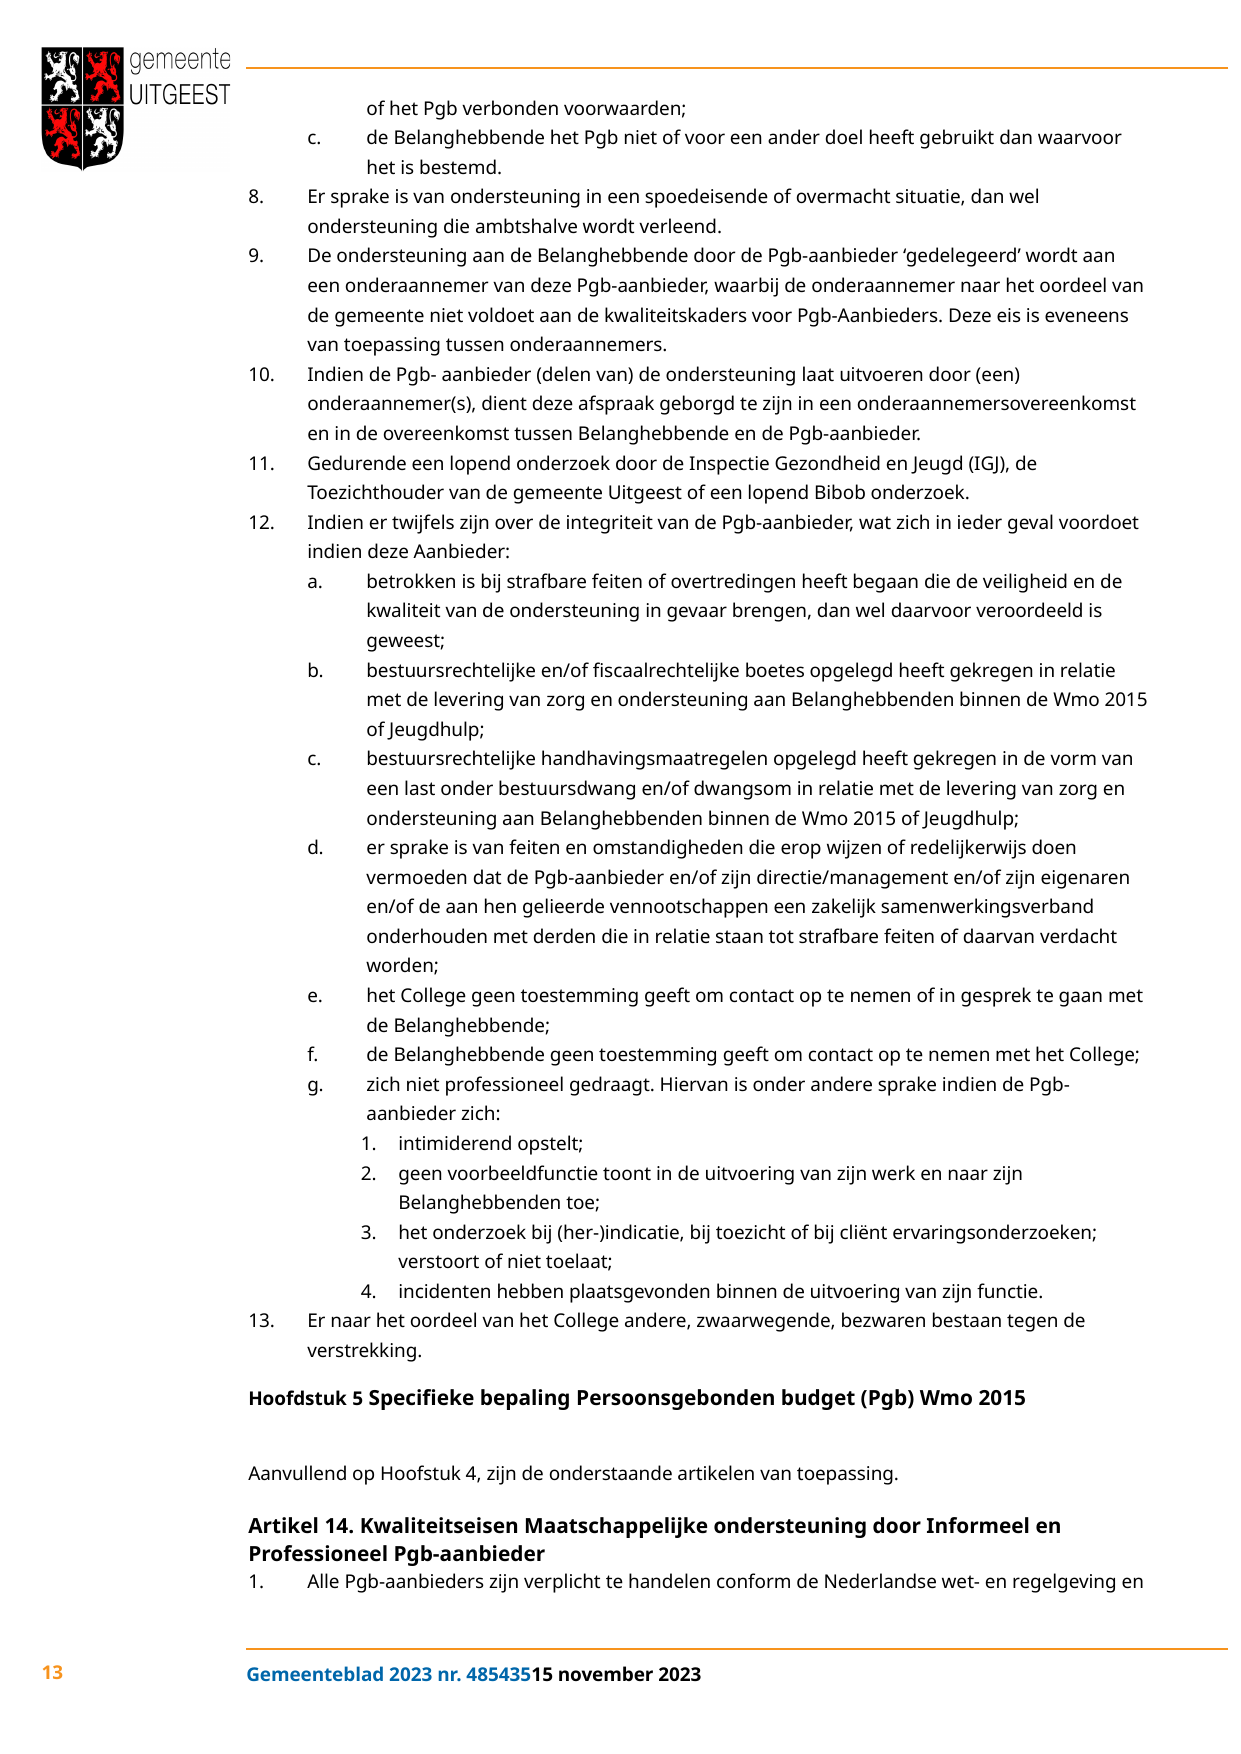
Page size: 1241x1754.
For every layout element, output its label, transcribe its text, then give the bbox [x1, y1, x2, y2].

list Indien er twijfels zijn over de integriteit van de Pgb-aanbieder, wat zich in ieder geval voordoet indien deze Aanbieder: [248, 509, 1152, 564]
list De ondersteuning aan de Belanghebbende door de Pgb-aanbieder ‘gedelegeerd’ wordt aan een onderaannemer van deze Pgb-aanbieder, waarbij de onderaannemer naar het oordeel van de gemeente niet voldoet aan de kwaliteitskaders voor Pgb-Aanbieders. Deze eis is eveneens van toepassing tussen onderaannemers. [248, 243, 1152, 357]
list zich niet professioneel gedraagt. Hiervan is onder andere sprake indien de Pgb-aanbieder zich: [307, 1071, 1152, 1126]
list Er naar het oordeel van het College andere, zwaarwegende, bezwaren bestaan tegen de verstrekking. [248, 1308, 1152, 1363]
list de Belanghebbende het Pgb niet of voor een ander doel heeft gebruikt dan waarvoor het is bestemd. [307, 124, 1152, 180]
picture [41, 47, 231, 172]
list bestuursrechtelijke en/of fiscaalrechtelijke boetes opgelegd heeft gekregen in relatie met de levering van zorg en ondersteuning aan Belanghebbenden binnen de Wmo 2015 of Jeugdhulp; [307, 657, 1152, 742]
list intimiderend opstelt; [361, 1130, 1152, 1156]
list bestuursrechtelijke handhavingsmaatregelen opgelegd heeft gekregen in de vorm van een last onder bestuursdwang en/of dwangsom in relatie met de levering van zorg en ondersteuning aan Belanghebbenden binnen de Wmo 2015 of Jeugdhulp; [307, 746, 1152, 831]
list het College geen toestemming geeft om contact op te nemen of in gesprek te gaan met de Belanghebbende; [307, 982, 1152, 1038]
list Alle Pgb-aanbieders zijn verplicht te handelen conform de Nederlandse wet- en regelgeving en [248, 1568, 1152, 1594]
text Aanvullend op Hoofstuk 4, zijn de onderstaande artikelen van toepassing. [248, 1461, 1152, 1486]
list of het Pgb verbonden voorwaarden; [307, 95, 1152, 121]
list incidenten hebben plaatsgevonden binnen de uitvoering van zijn functie. [361, 1278, 1152, 1304]
list het onderzoek bij (her-)indicatie, bij toezicht of bij cliënt ervaringsonderzoeken; verstoort of niet toelaat; [361, 1219, 1152, 1274]
list geen voorbeeldfunctie toont in de uitvoering van zijn werk en naar zijn Belanghebbenden toe; [361, 1160, 1152, 1215]
text Hoofdstuk 5 Specifieke bepaling Persoonsgebonden budget (Pgb) Wmo 2015 [248, 1383, 1152, 1411]
list de Belanghebbende geen toestemming geeft om contact op te nemen met het College; [307, 1041, 1152, 1067]
list Indien de Pgb- aanbieder (delen van) de ondersteuning laat uitvoeren door (een) onderaannemer(s), dient deze afspraak geborgd te zijn in een onderaannemersovereenkomst en in de overeenkomst tussen Belanghebbende en de Pgb-aanbieder. [248, 361, 1152, 446]
list betrokken is bij strafbare feiten of overtredingen heeft begaan die de veiligheid en de kwaliteit van de ondersteuning in gevaar brengen, dan wel daarvoor veroordeeld is geweest; [307, 568, 1152, 653]
list Gedurende een lopend onderzoek door de Inspectie Gezondheid en Jeugd (IGJ), de Toezichthouder van de gemeente Uitgeest of een lopend Bibob onderzoek. [248, 450, 1152, 505]
list er sprake is van feiten en omstandigheden die erop wijzen of redelijkerwijs doen vermoeden dat de Pgb-aanbieder en/of zijn directie/management en/of zijn eigenaren en/of de aan hen gelieerde vennootschappen een zakelijk samenwerkingsverband onderhouden met derden die in relatie staan tot strafbare feiten of daarvan verdacht worden; [307, 834, 1152, 978]
text Artikel 14. Kwaliteitseisen Maatschappelijke ondersteuning door Informeel en Professioneel Pgb-aanbieder [248, 1511, 1152, 1568]
list Er sprake is van ondersteuning in een spoedeisende of overmacht situatie, dan wel ondersteuning die ambtshalve wordt verleend. [248, 183, 1152, 239]
